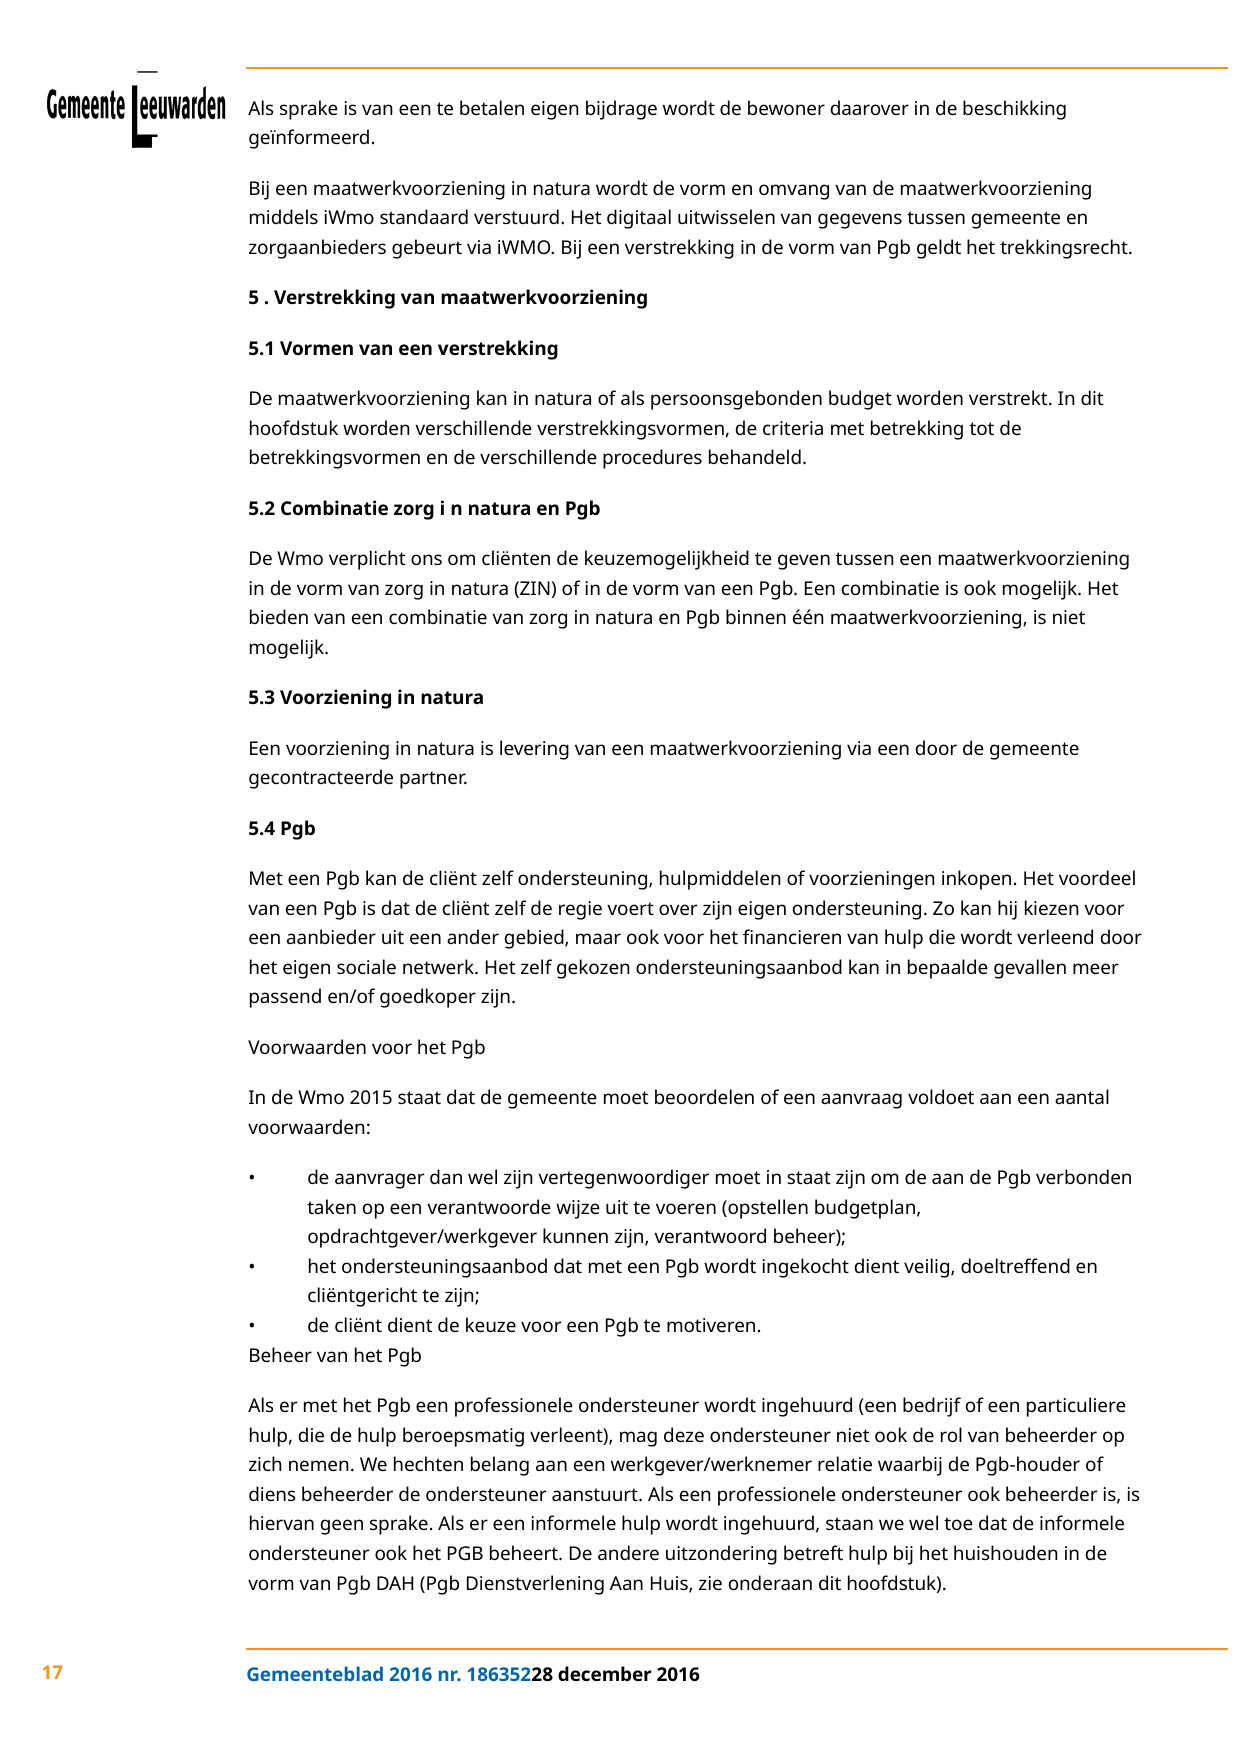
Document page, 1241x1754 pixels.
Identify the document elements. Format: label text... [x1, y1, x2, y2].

text Met een Pgb kan de cliënt zelf ondersteuning, hulpmiddelen of voorzieningen inkopen. Het voordeel van een Pgb is dat de cliënt zelf de regie voert over zijn eigen ondersteuning. Zo kan hij kiezen voor een aanbieder uit een ander gebied, maar ook voor het financieren van hulp die wordt verleend door het eigen sociale netwerk. Het zelf gekozen ondersteuningsaanbod kan in bepaalde gevallen meer passend en/of goedkoper zijn. [248, 865, 1152, 1009]
text Voorwaarden voor het Pgb [248, 1034, 1152, 1060]
text Beheer van het Pgb [248, 1342, 1152, 1368]
list het ondersteuningsaanbod dat met een Pgb wordt ingekocht dient veilig, doeltreffend en cliëntgericht te zijn; [248, 1253, 1152, 1308]
picture [41, 47, 231, 172]
text Bij een maatwerkvoorziening in natura wordt de vorm en omvang van de maatwerkvoorziening middels iWmo standaard verstuurd. Het digitaal uitwisselen van gegevens tussen gemeente en zorgaanbieders gebeurt via iWMO. Bij een verstrekking in de vorm van Pgb geldt het trekkingsrecht. [248, 175, 1152, 260]
text 5.2 Combinatie zorg i n natura en Pgb [248, 495, 1152, 521]
list de cliënt dient de keuze voor een Pgb te motiveren. [248, 1312, 1152, 1338]
text De Wmo verplicht ons om cliënten de keuzemogelijkheid te geven tussen een maatwerkvoorziening in de vorm van zorg in natura (ZIN) of in de vorm van een Pgb. Een combinatie is ook mogelijk. Het bieden van een combinatie van zorg in natura en Pgb binnen één maatwerkvoorziening, is niet mogelijk. [248, 545, 1152, 660]
text Als er met het Pgb een professionele ondersteuner wordt ingehuurd (een bedrijf of een particuliere hulp, die de hulp beroepsmatig verleent), mag deze ondersteuner niet ook de rol van beheerder op zich nemen. We hechten belang aan een werkgever/werknemer relatie waarbij de Pgb-houder of diens beheerder de ondersteuner aanstuurt. Als een professionele ondersteuner ook beheerder is, is hiervan geen sprake. Als er een informele hulp wordt ingehuurd, staan we wel toe dat de informele ondersteuner ook het PGB beheert. De andere uitzondering betreft hulp bij het huishouden in de vorm van Pgb DAH (Pgb Dienstverlening Aan Huis, zie onderaan dit hoofdstuk). [248, 1392, 1152, 1596]
text Een voorziening in natura is levering van een maatwerkvoorziening via een door de gemeente gecontracteerde partner. [248, 735, 1152, 790]
text Als sprake is van een te betalen eigen bijdrage wordt de bewoner daarover in de beschikking geïnformeerd. [248, 95, 1152, 150]
text 5 . Verstrekking van maatwerkvoorziening [248, 284, 1152, 310]
text De maatwerkvoorziening kan in natura of als persoonsgebonden budget worden verstrekt. In dit hoofdstuk worden verschillende verstrekkingsvormen, de criteria met betrekking tot de betrekkingsvormen en de verschillende procedures behandeld. [248, 385, 1152, 470]
text 5.4 Pgb [248, 815, 1152, 841]
text In de Wmo 2015 staat dat de gemeente moet beoordelen of een aanvraag voldoet aan een aantal voorwaarden: [248, 1084, 1152, 1140]
text 5.1 Vormen van een verstrekking [248, 335, 1152, 361]
list de aanvrager dan wel zijn vertegenwoordiger moet in staat zijn om de aan de Pgb verbonden taken op een verantwoorde wijze uit te voeren (opstellen budgetplan, opdrachtgever/werkgever kunnen zijn, verantwoord beheer); [248, 1164, 1152, 1249]
text 5.3 Voorziening in natura [248, 684, 1152, 710]
